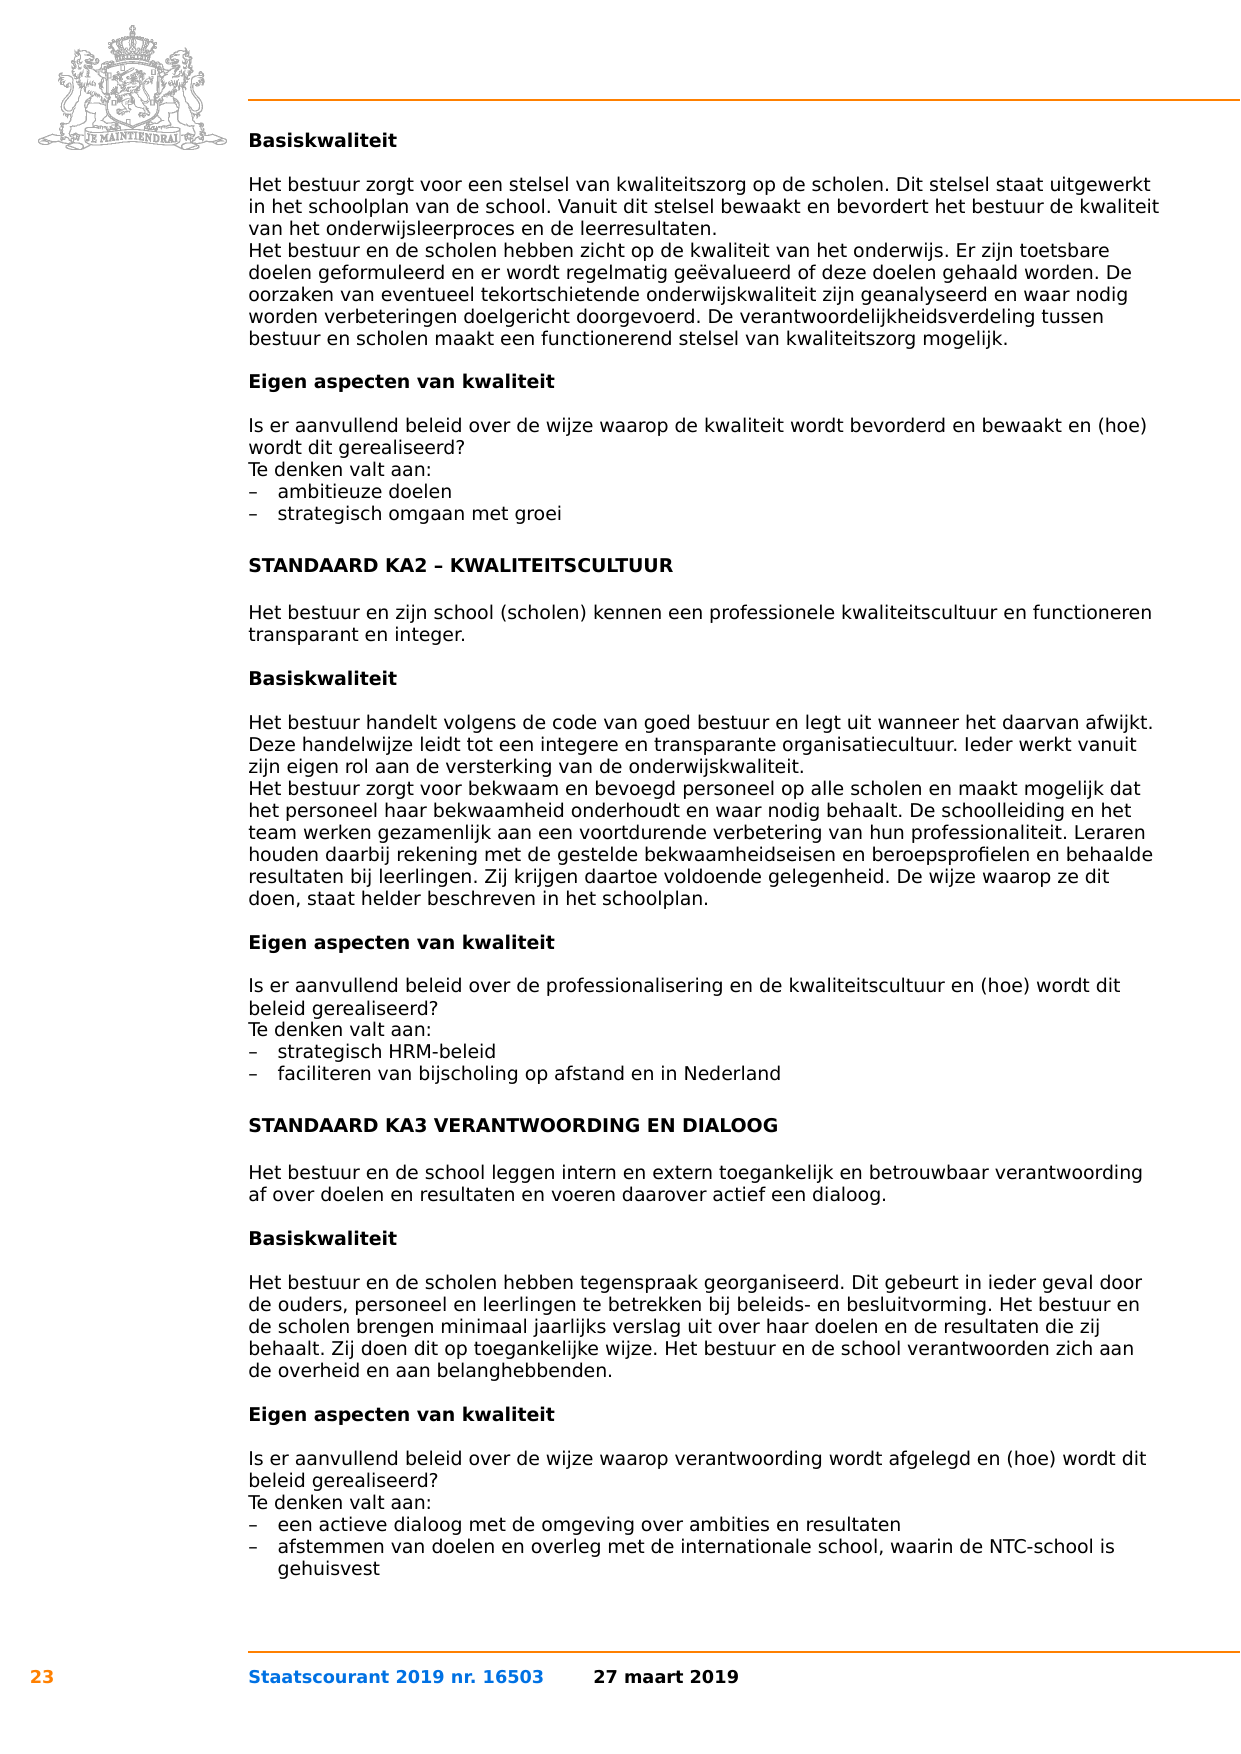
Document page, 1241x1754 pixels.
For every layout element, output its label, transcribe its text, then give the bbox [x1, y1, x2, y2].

text Het bestuur en de scholen hebben tegenspraak georganiseerd. Dit gebeurt in ieder geval door de ouders, personeel en leerlingen te betrekken bij beleids- en besluitvorming. Het bestuur en de scholen brengen minimaal jaarlijks verslag uit over haar doelen en de resultaten die zij behaalt. Zij doen dit op toegankelijke wijze. Het bestuur en de school verantwoorden zich aan de overheid en aan belanghebbenden. [248, 1272, 1163, 1382]
text Is er aanvullend beleid over de wijze waarop de kwaliteit wordt bevorderd en bewaakt en (hoe) wordt dit gerealiseerd? [248, 415, 1163, 459]
text Het bestuur en de scholen hebben zicht op de kwaliteit van het onderwijs. Er zijn toetsbare doelen geformuleerd en er wordt regelmatig geëvalueerd of deze doelen gehaald worden. De oorzaken van eventueel tekortschietende onderwijskwaliteit zijn geanalyseerd en waar nodig worden verbeteringen doelgericht doorgevoerd. De verantwoordelijkheidsverdeling tussen bestuur en scholen maakt een functionerend stelsel van kwaliteitszorg mogelijk. [248, 240, 1163, 349]
subtitle Eigen aspecten van kwaliteit [248, 1404, 1163, 1426]
text Is er aanvullend beleid over de professionalisering en de kwaliteitscultuur en (hoe) wordt dit beleid gerealiseerd? [248, 975, 1163, 1019]
text Is er aanvullend beleid over de wijze waarop verantwoording wordt afgelegd en (hoe) wordt dit beleid gerealiseerd? [248, 1448, 1163, 1492]
subtitle Basiskwaliteit [248, 668, 1163, 690]
subtitle Eigen aspecten van kwaliteit [248, 932, 1163, 953]
picture [38, 25, 227, 150]
text Het bestuur zorgt voor bekwaam en bevoegd personeel op alle scholen en maakt mogelijk dat het personeel haar bekwaamheid onderhoudt en waar nodig behaalt. De schoolleiding en het team werken gezamenlijk aan een voortdurende verbetering van hun professionaliteit. Leraren houden daarbij rekening met de gestelde bekwaamheidseisen en beroepsprofielen en behaalde resultaten bij leerlingen. Zij krijgen daartoe voldoende gelegenheid. De wijze waarop ze dit doen, staat helder beschreven in het schoolplan. [248, 778, 1163, 910]
text – strategisch omgaan met groei [248, 503, 1163, 525]
subtitle Eigen aspecten van kwaliteit [248, 371, 1163, 393]
text Het bestuur handelt volgens de code van goed bestuur en legt uit wanneer het daarvan afwijkt. Deze handelwijze leidt tot een integere en transparante organisatiecultuur. Ieder werkt vanuit zijn eigen rol aan de versterking van de onderwijskwaliteit. [248, 712, 1163, 778]
text Het bestuur zorgt voor een stelsel van kwaliteitszorg op de scholen. Dit stelsel staat uitgewerkt in het schoolplan van de school. Vanuit dit stelsel bewaakt en bevordert het bestuur de kwaliteit van het onderwijsleerproces en de leerresultaten. [248, 174, 1163, 240]
text – een actieve dialoog met de omgeving over ambities en resultaten [248, 1513, 1163, 1536]
text Te denken valt aan: [248, 1019, 1163, 1041]
text Te denken valt aan: [248, 1492, 1163, 1513]
subtitle Basiskwaliteit [248, 130, 1163, 152]
text Het bestuur en zijn school (scholen) kennen een professionele kwaliteitscultuur en functioneren transparant en integer. [248, 602, 1163, 646]
text Te denken valt aan: [248, 459, 1163, 481]
text – ambitieuze doelen [248, 481, 1163, 503]
subtitle STANDAARD KA2 – KWALITEITSCULTUUR [248, 555, 1163, 577]
text – strategisch HRM-beleid [248, 1041, 1163, 1063]
subtitle Basiskwaliteit [248, 1228, 1163, 1250]
text Het bestuur en de school leggen intern en extern toegankelijk en betrouwbaar verantwoording af over doelen en resultaten en voeren daarover actief een dialoog. [248, 1162, 1163, 1206]
text – afstemmen van doelen en overleg met de internationale school, waarin de NTC-school is gehuisvest [248, 1536, 1163, 1579]
subtitle STANDAARD KA3 VERANTWOORDING EN DIALOOG [248, 1115, 1163, 1137]
text – faciliteren van bijscholing op afstand en in Nederland [248, 1063, 1163, 1085]
